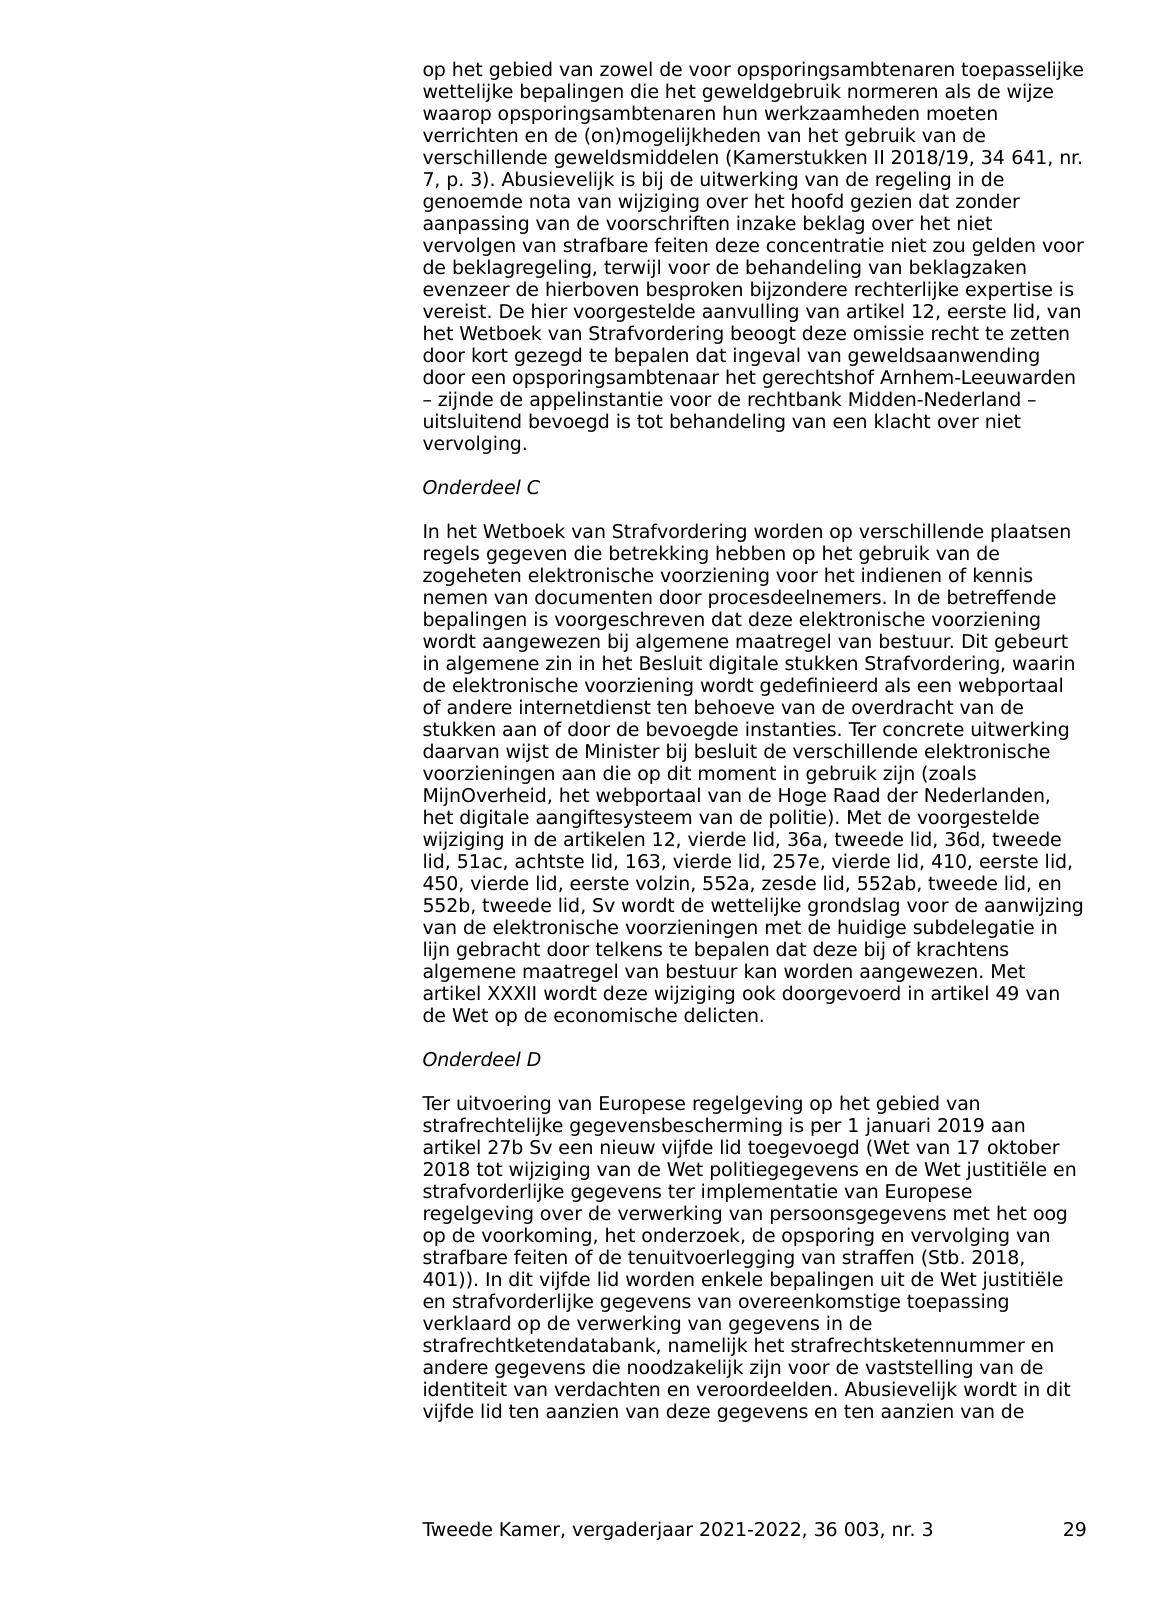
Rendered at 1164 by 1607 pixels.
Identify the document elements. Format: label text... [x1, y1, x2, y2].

subtitle Onderdeel C [422, 477, 1087, 499]
text Ter uitvoering van Europese regelgeving op het gebied van strafrechtelijke gegevensbescherming is per 1 januari 2019 aan artikel 27b Sv een nieuw vijfde lid toegevoegd (Wet van 17 oktober 2018 tot wijziging van de Wet politiegegevens en de Wet justitiële en strafvorderlijke gegevens ter implementatie van Europese regelgeving over de verwerking van persoonsgegevens met het oog op de voorkoming, het onderzoek, de opsporing en vervolging van strafbare feiten of de tenuitvoerlegging van straffen (Stb. 2018, 401)). In dit vijfde lid worden enkele bepalingen uit de Wet justitiële en strafvorderlijke gegevens van overeenkomstige toepassing verklaard op de verwerking van gegevens in de strafrechtketendatabank, namelijk het strafrechtsketennummer en andere gegevens die noodzakelijk zijn voor de vaststelling van de identiteit van verdachten en veroordeelden. Abusievelijk wordt in dit vijfde lid ten aanzien van deze gegevens en ten aanzien van de [422, 1093, 1087, 1423]
text In het Wetboek van Strafvordering worden op verschillende plaatsen regels gegeven die betrekking hebben op het gebruik van de zogeheten elektronische voorziening voor het indienen of kennis nemen van documenten door procesdeelnemers. In de betreffende bepalingen is voorgeschreven dat deze elektronische voorziening wordt aangewezen bij algemene maatregel van bestuur. Dit gebeurt in algemene zin in het Besluit digitale stukken Strafvordering, waarin de elektronische voorziening wordt gedefinieerd als een webportaal of andere internetdienst ten behoeve van de overdracht van de stukken aan of door de bevoegde instanties. Ter concrete uitwerking daarvan wijst de Minister bij besluit de verschillende elektronische voorzieningen aan die op dit moment in gebruik zijn (zoals MijnOverheid, het webportaal van de Hoge Raad der Nederlanden, het digitale aangiftesysteem van de politie). Met de voorgestelde wijziging in de artikelen 12, vierde lid, 36a, tweede lid, 36d, tweede lid, 51ac, achtste lid, 163, vierde lid, 257e, vierde lid, 410, eerste lid, 450, vierde lid, eerste volzin, 552a, zesde lid, 552ab, tweede lid, en 552b, tweede lid, Sv wordt de wettelijke grondslag voor de aanwijzing van de elektronische voorzieningen met de huidige subdelegatie in lijn gebracht door telkens te bepalen dat deze bij of krachtens algemene maatregel van bestuur kan worden aangewezen. Met artikel XXXII wordt deze wijziging ook doorgevoerd in artikel 49 van de Wet op de economische delicten. [422, 521, 1087, 1027]
subtitle Onderdeel D [422, 1049, 1087, 1071]
text op het gebied van zowel de voor opsporingsambtenaren toepasselijke wettelijke bepalingen die het geweldgebruik normeren als de wijze waarop opsporingsambtenaren hun werkzaamheden moeten verrichten en de (on)mogelijkheden van het gebruik van de verschillende geweldsmiddelen (Kamerstukken II 2018/19, 34 641, nr. 7, p. 3). Abusievelijk is bij de uitwerking van de regeling in de genoemde nota van wijziging over het hoofd gezien dat zonder aanpassing van de voorschriften inzake beklag over het niet vervolgen van strafbare feiten deze concentratie niet zou gelden voor de beklagregeling, terwijl voor de behandeling van beklagzaken evenzeer de hierboven besproken bijzondere rechterlijke expertise is vereist. De hier voorgestelde aanvulling van artikel 12, eerste lid, van het Wetboek van Strafvordering beoogt deze omissie recht te zetten door kort gezegd te bepalen dat ingeval van geweldsaanwending door een opsporingsambtenaar het gerechtshof Arnhem-Leeuwarden – zijnde de appelinstantie voor de rechtbank Midden-Nederland – uitsluitend bevoegd is tot behandeling van een klacht over niet vervolging. [422, 59, 1087, 455]
